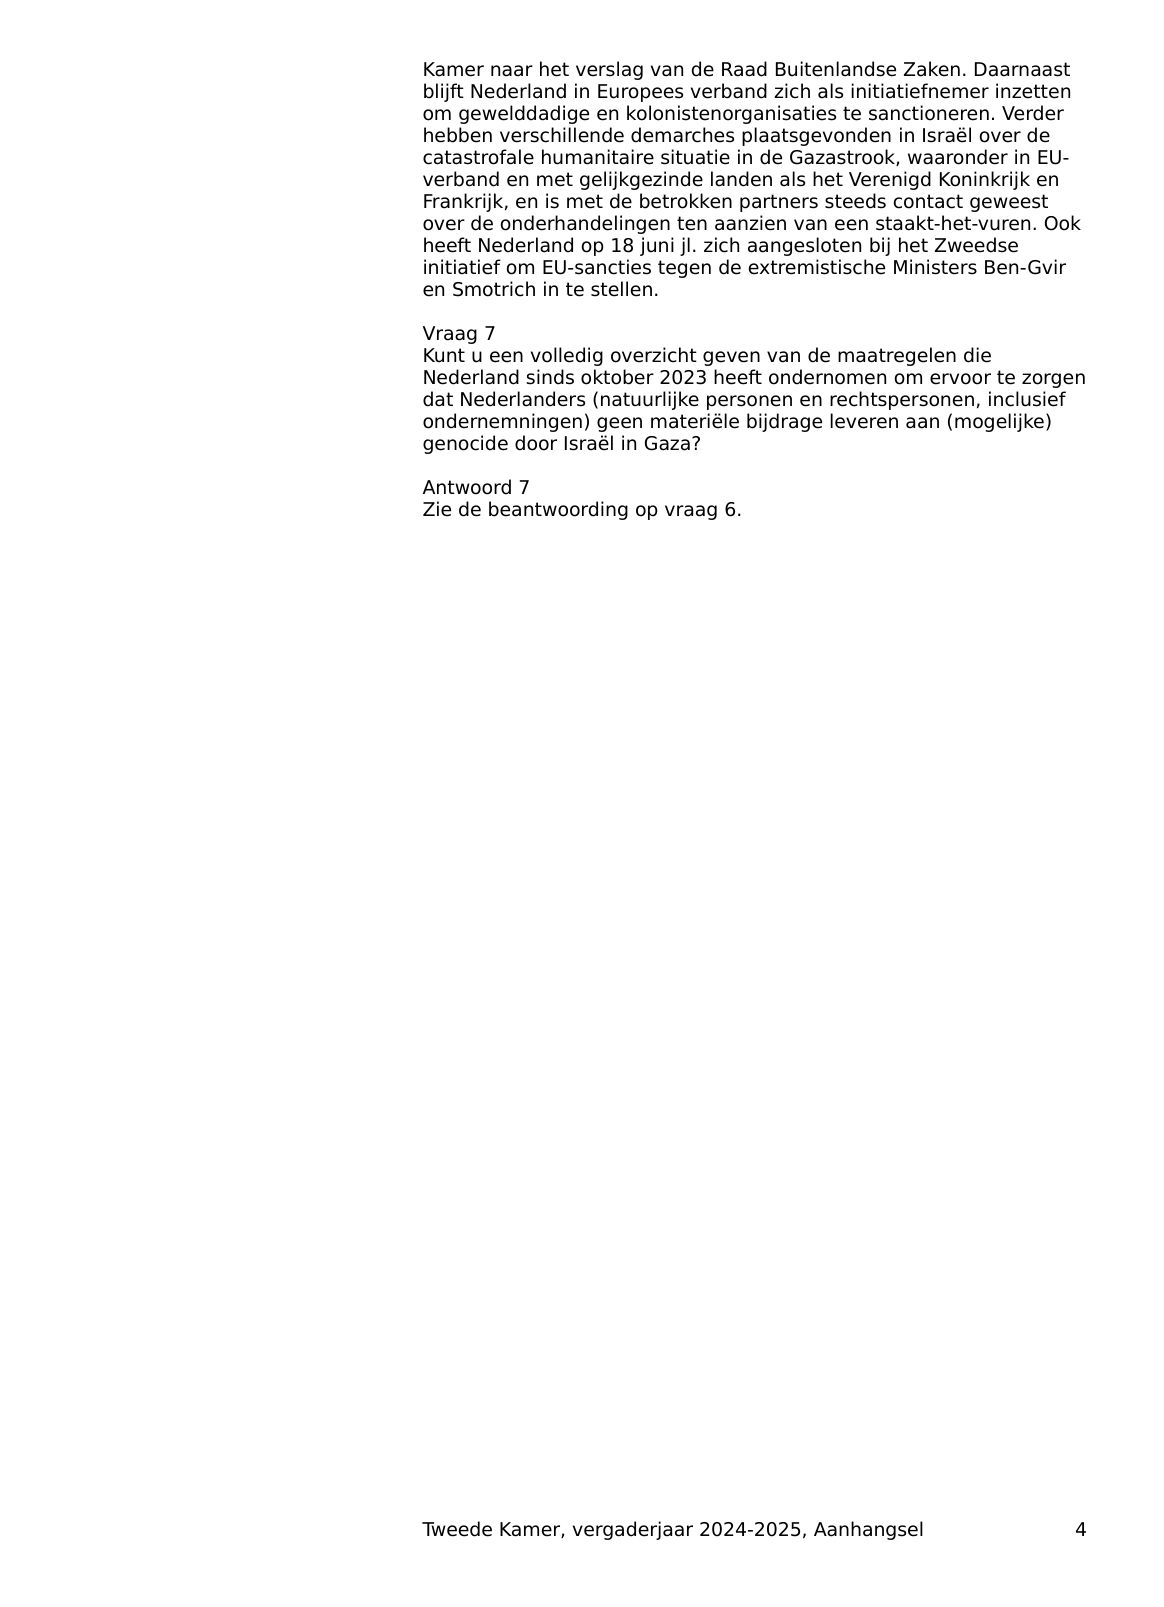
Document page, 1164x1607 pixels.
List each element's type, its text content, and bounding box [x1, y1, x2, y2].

text Vraag 7 [422, 323, 1087, 345]
text Kamer naar het verslag van de Raad Buitenlandse Zaken. Daarnaast blijft Nederland in Europees verband zich als initiatiefnemer inzetten om gewelddadige en kolonistenorganisaties te sanctioneren. Verder hebben verschillende demarches plaatsgevonden in Israël over de catastrofale humanitaire situatie in de Gazastrook, waaronder in EU-verband en met gelijkgezinde landen als het Verenigd Koninkrijk en Frankrijk, en is met de betrokken partners steeds contact geweest over de onderhandelingen ten aanzien van een staakt-het-vuren. Ook heeft Nederland op 18 juni jl. zich aangesloten bij het Zweedse initiatief om EU-sancties tegen de extremistische Ministers Ben-Gvir en Smotrich in te stellen. [422, 59, 1087, 301]
text Antwoord 7 [422, 477, 1087, 499]
text Kunt u een volledig overzicht geven van de maatregelen die Nederland sinds oktober 2023 heeft ondernomen om ervoor te zorgen dat Nederlanders (natuurlijke personen en rechtspersonen, inclusief ondernemningen) geen materiële bijdrage leveren aan (mogelijke) genocide door Israël in Gaza? [422, 345, 1087, 455]
text Zie de beantwoording op vraag 6. [422, 499, 1087, 521]
